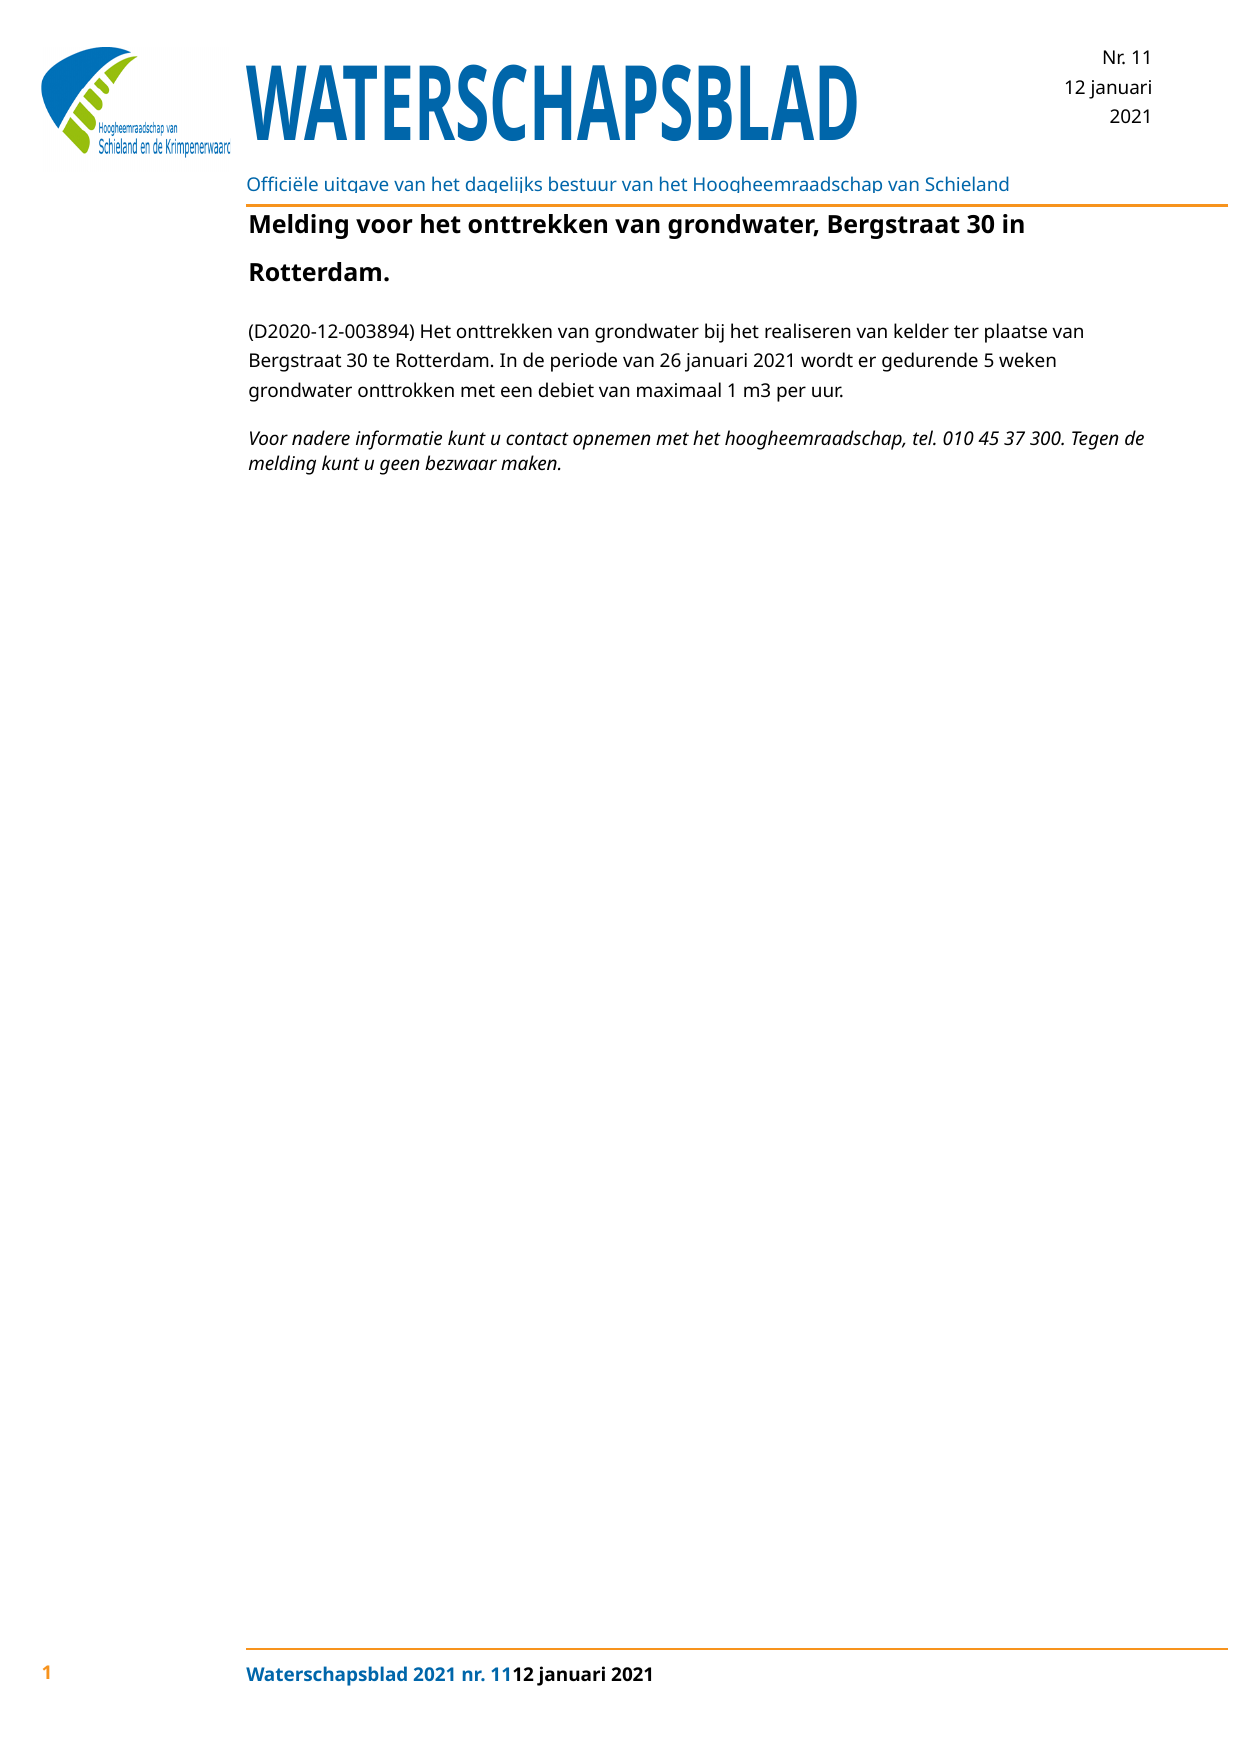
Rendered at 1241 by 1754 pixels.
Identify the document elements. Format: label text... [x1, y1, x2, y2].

text (D2020-12-003894) Het onttrekken van grondwater bij het realiseren van kelder ter plaatse van Bergstraat 30 te Rotterdam. In de periode van 26 januari 2021 wordt er gedurende 5 weken grondwater onttrokken met een debiet van maximaal 1 m3 per uur. [248, 318, 1152, 403]
text Melding voor het onttrekken van grondwater, Bergstraat 30 in Rotterdam. [248, 207, 1152, 288]
text Voor nadere informatie kunt u contact opnemen met het hoogheemraadschap, tel. 010 45 37 300. Tegen de melding kunt u geen bezwaar maken. [248, 425, 1152, 476]
picture [41, 47, 231, 172]
